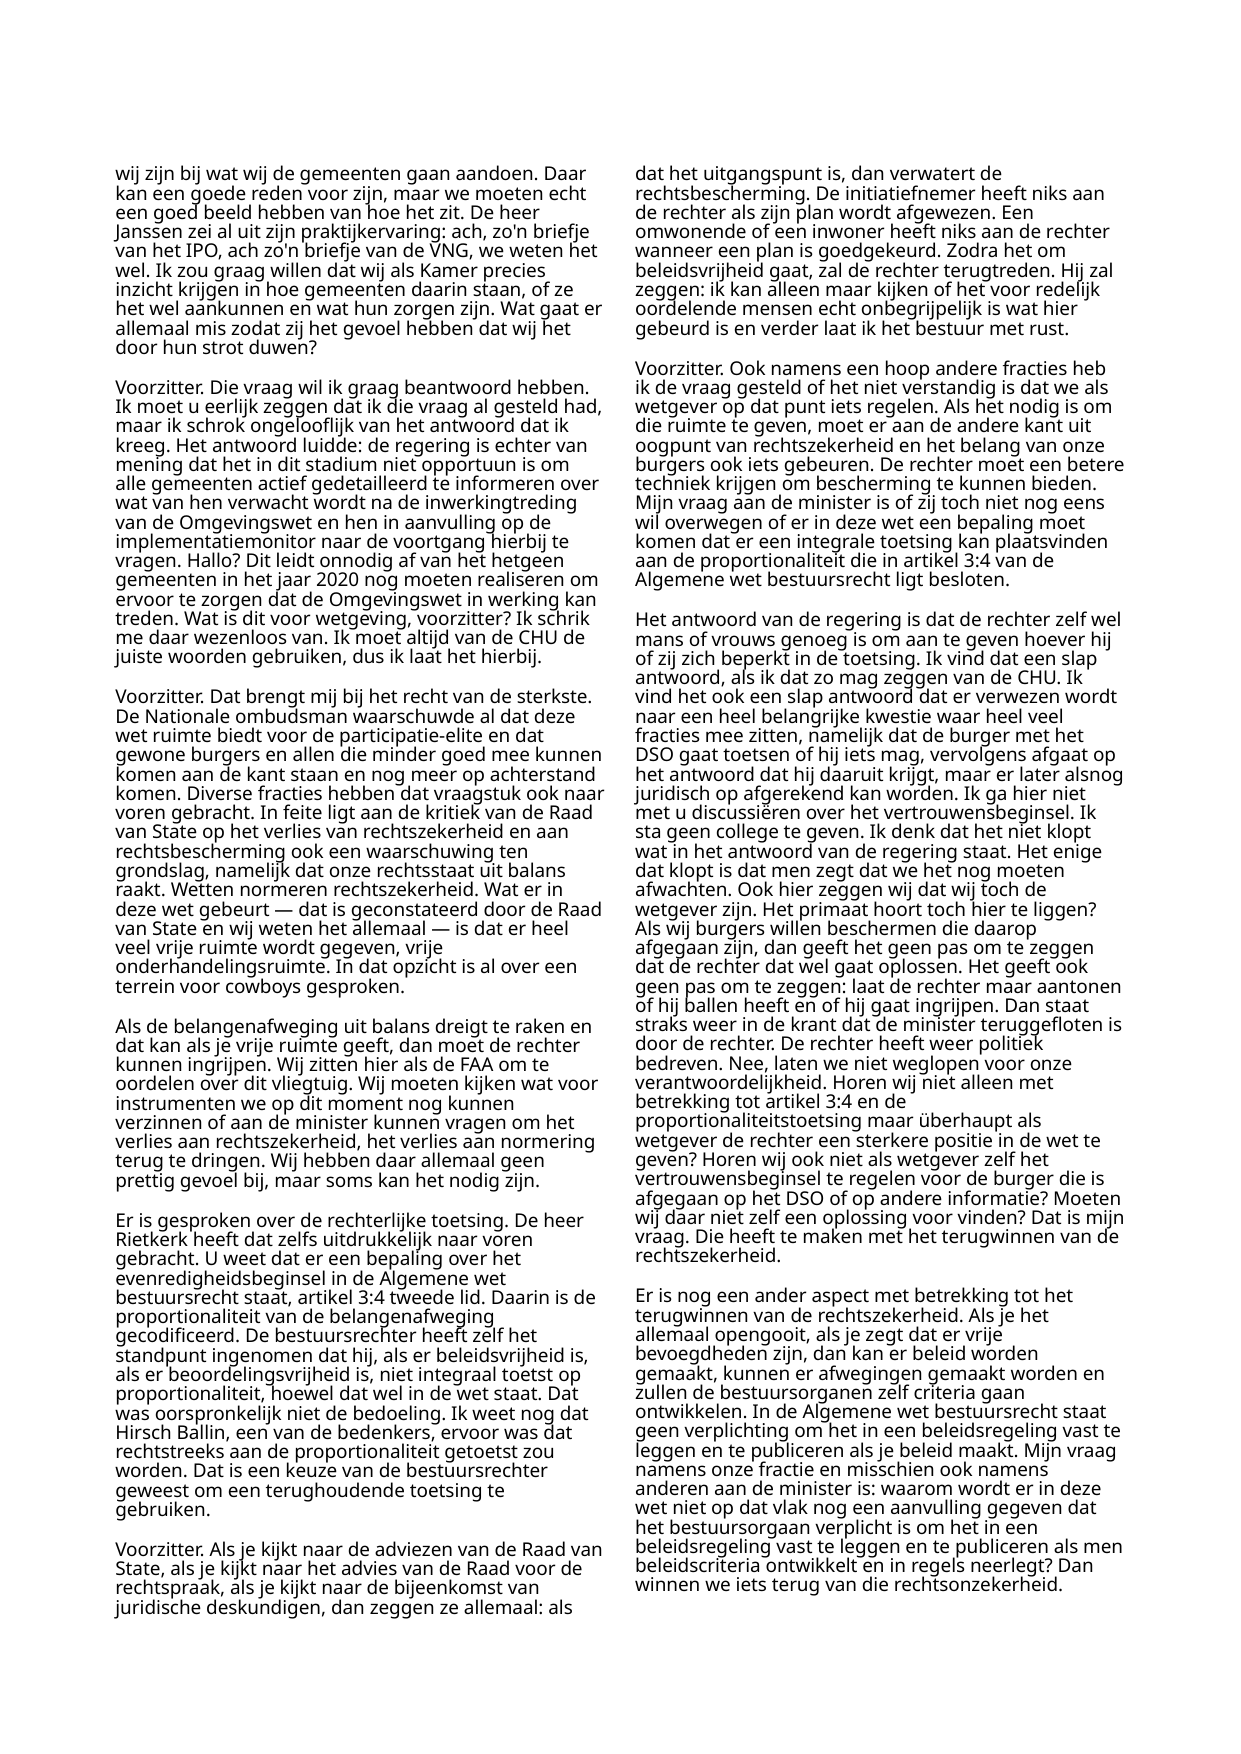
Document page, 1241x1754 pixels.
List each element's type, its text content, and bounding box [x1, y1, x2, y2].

text Voorzitter. Ook namens een hoop andere fracties heb ik de vraag gesteld of het niet verstandig is dat we als wetgever op dat punt iets regelen. Als het nodig is om die ruimte te geven, moet er aan de andere kant uit oogpunt van rechtszekerheid en het belang van onze burgers ook iets gebeuren. De rechter moet een betere techniek krijgen om bescherming te kunnen bieden. Mijn vraag aan de minister is of zij toch niet nog eens wil overwegen of er in deze wet een bepaling moet komen dat er een integrale toetsing kan plaatsvinden aan de proportionaliteit die in artikel 3:4 van de Algemene wet bestuursrecht ligt besloten. [635, 359, 1125, 591]
text Voorzitter. Dat brengt mij bij het recht van de sterkste. De Nationale ombudsman waarschuwde al dat deze wet ruimte biedt voor de participatie-elite en dat gewone burgers en allen die minder goed mee kunnen komen aan de kant staan en nog meer op achterstand komen. Diverse fracties hebben dat vraagstuk ook naar voren gebracht. In feite ligt aan de kritiek van de Raad van State op het verlies van rechtszekerheid en aan rechtsbescherming ook een waarschuwing ten grondslag, namelijk dat onze rechtsstaat uit balans raakt. Wetten normeren rechtszekerheid. Wat er in deze wet gebeurt — dat is geconstateerd door de Raad van State en wij weten het allemaal — is dat er heel veel vrije ruimte wordt gegeven, vrije onderhandelingsruimte. In dat opzicht is al over een terrein voor cowboys gesproken. [115, 688, 605, 997]
text wij zijn bij wat wij de gemeenten gaan aandoen. Daar kan een goede reden voor zijn, maar we moeten echt een goed beeld hebben van hoe het zit. De heer Janssen zei al uit zijn praktijkervaring: ach, zo'n briefje van het IPO, ach zo'n briefje van de VNG, we weten het wel. Ik zou graag willen dat wij als Kamer precies inzicht krijgen in hoe gemeenten daarin staan, of ze het wel aankunnen en wat hun zorgen zijn. Wat gaat er allemaal mis zodat zij het gevoel hebben dat wij het door hun strot duwen? [115, 165, 605, 358]
text Voorzitter. Die vraag wil ik graag beantwoord hebben. Ik moet u eerlijk zeggen dat ik die vraag al gesteld had, maar ik schrok ongelooflijk van het antwoord dat ik kreeg. Het antwoord luidde: de regering is echter van mening dat het in dit stadium niet opportuun is om alle gemeenten actief gedetailleerd te informeren over wat van hen verwacht wordt na de inwerkingtreding van de Omgevingswet en hen in aanvulling op de implementatiemonitor naar de voortgang hierbij te vragen. Hallo? Dit leidt onnodig af van het hetgeen gemeenten in het jaar 2020 nog moeten realiseren om ervoor te zorgen dat de Omgevingswet in werking kan treden. Wat is dit voor wetgeving, voorzitter? Ik schrik me daar wezenloos van. Ik moet altijd van de CHU de juiste woorden gebruiken, dus ik laat het hierbij. [115, 379, 605, 668]
text Er is gesproken over de rechterlijke toetsing. De heer Rietkerk heeft dat zelfs uitdrukkelijk naar voren gebracht. U weet dat er een bepaling over het evenredigheidsbeginsel in de Algemene wet bestuursrecht staat, artikel 3:4 tweede lid. Daarin is de proportionaliteit van de belangenafweging gecodificeerd. De bestuursrechter heeft zelf het standpunt ingenomen dat hij, als er beleidsvrijheid is, als er beoordelingsvrijheid is, niet integraal toetst op proportionaliteit, hoewel dat wel in de wet staat. Dat was oorspronkelijk niet de bedoeling. Ik weet nog dat Hirsch Ballin, een van de bedenkers, ervoor was dat rechtstreeks aan de proportionaliteit getoetst zou worden. Dat is een keuze van de bestuursrechter geweest om een terughoudende toetsing te gebruiken. [115, 1212, 605, 1520]
text Voorzitter. Als je kijkt naar de adviezen van de Raad van State, als je kijkt naar het advies van de Raad voor de rechtspraak, als je kijkt naar de bijeenkomst van juridische deskundigen, dan zeggen ze allemaal: als [115, 1541, 605, 1618]
text Het antwoord van de regering is dat de rechter zelf wel mans of vrouws genoeg is om aan te geven hoever hij of zij zich beperkt in de toetsing. Ik vind dat een slap antwoord, als ik dat zo mag zeggen van de CHU. Ik vind het ook een slap antwoord dat er verwezen wordt naar een heel belangrijke kwestie waar heel veel fracties mee zitten, namelijk dat de burger met het DSO gaat toetsen of hij iets mag, vervolgens afgaat op het antwoord dat hij daaruit krijgt, maar er later alsnog juridisch op afgerekend kan worden. Ik ga hier niet met u discussiëren over het vertrouwensbeginsel. Ik sta geen college te geven. Ik denk dat het niet klopt wat in het antwoord van de regering staat. Het enige dat klopt is dat men zegt dat we het nog moeten afwachten. Ook hier zeggen wij dat wij toch de wetgever zijn. Het primaat hoort toch hier te liggen? Als wij burgers willen beschermen die daarop afgegaan zijn, dan geeft het geen pas om te zeggen dat de rechter dat wel gaat oplossen. Het geeft ook geen pas om te zeggen: laat de rechter maar aantonen of hij ballen heeft en of hij gaat ingrijpen. Dan staat straks weer in de krant dat de minister teruggefloten is door de rechter. De rechter heeft weer politiek bedreven. Nee, laten we niet weglopen voor onze verantwoordelijkheid. Horen wij niet alleen met betrekking tot artikel 3:4 en de proportionaliteitstoetsing maar überhaupt als wetgever de rechter een sterkere positie in de wet te geven? Horen wij ook niet als wetgever zelf het vertrouwensbeginsel te regelen voor de burger die is afgegaan op het DSO of op andere informatie? Moeten wij daar niet zelf een oplossing voor vinden? Dat is mijn vraag. Die heeft te maken met het terugwinnen van de rechtszekerheid. [635, 611, 1125, 1267]
text Er is nog een ander aspect met betrekking tot het terugwinnen van de rechtszekerheid. Als je het allemaal opengooit, als je zegt dat er vrije bevoegdheden zijn, dan kan er beleid worden gemaakt, kunnen er afwegingen gemaakt worden en zullen de bestuursorganen zelf criteria gaan ontwikkelen. In de Algemene wet bestuursrecht staat geen verplichting om het in een beleidsregeling vast te leggen en te publiceren als je beleid maakt. Mijn vraag namens onze fractie en misschien ook namens anderen aan de minister is: waarom wordt er in deze wet niet op dat vlak nog een aanvulling gegeven dat het bestuursorgaan verplicht is om het in een beleidsregeling vast te leggen en te publiceren als men beleidscriteria ontwikkelt en in regels neerlegt? Dan winnen we iets terug van die rechtsonzekerheid. [635, 1287, 1125, 1596]
text Als de belangenafweging uit balans dreigt te raken en dat kan als je vrije ruimte geeft, dan moet de rechter kunnen ingrijpen. Wij zitten hier als de FAA om te oordelen over dit vliegtuig. Wij moeten kijken wat voor instrumenten we op dit moment nog kunnen verzinnen of aan de minister kunnen vragen om het verlies aan rechtszekerheid, het verlies aan normering terug te dringen. Wij hebben daar allemaal geen prettig gevoel bij, maar soms kan het nodig zijn. [115, 1018, 605, 1191]
text dat het uitgangspunt is, dan verwatert de rechtsbescherming. De initiatiefnemer heeft niks aan de rechter als zijn plan wordt afgewezen. Een omwonende of een inwoner heeft niks aan de rechter wanneer een plan is goedgekeurd. Zodra het om beleidsvrijheid gaat, zal de rechter terugtreden. Hij zal zeggen: ik kan alleen maar kijken of het voor redelijk oordelende mensen echt onbegrijpelijk is wat hier gebeurd is en verder laat ik het bestuur met rust. [635, 165, 1125, 339]
